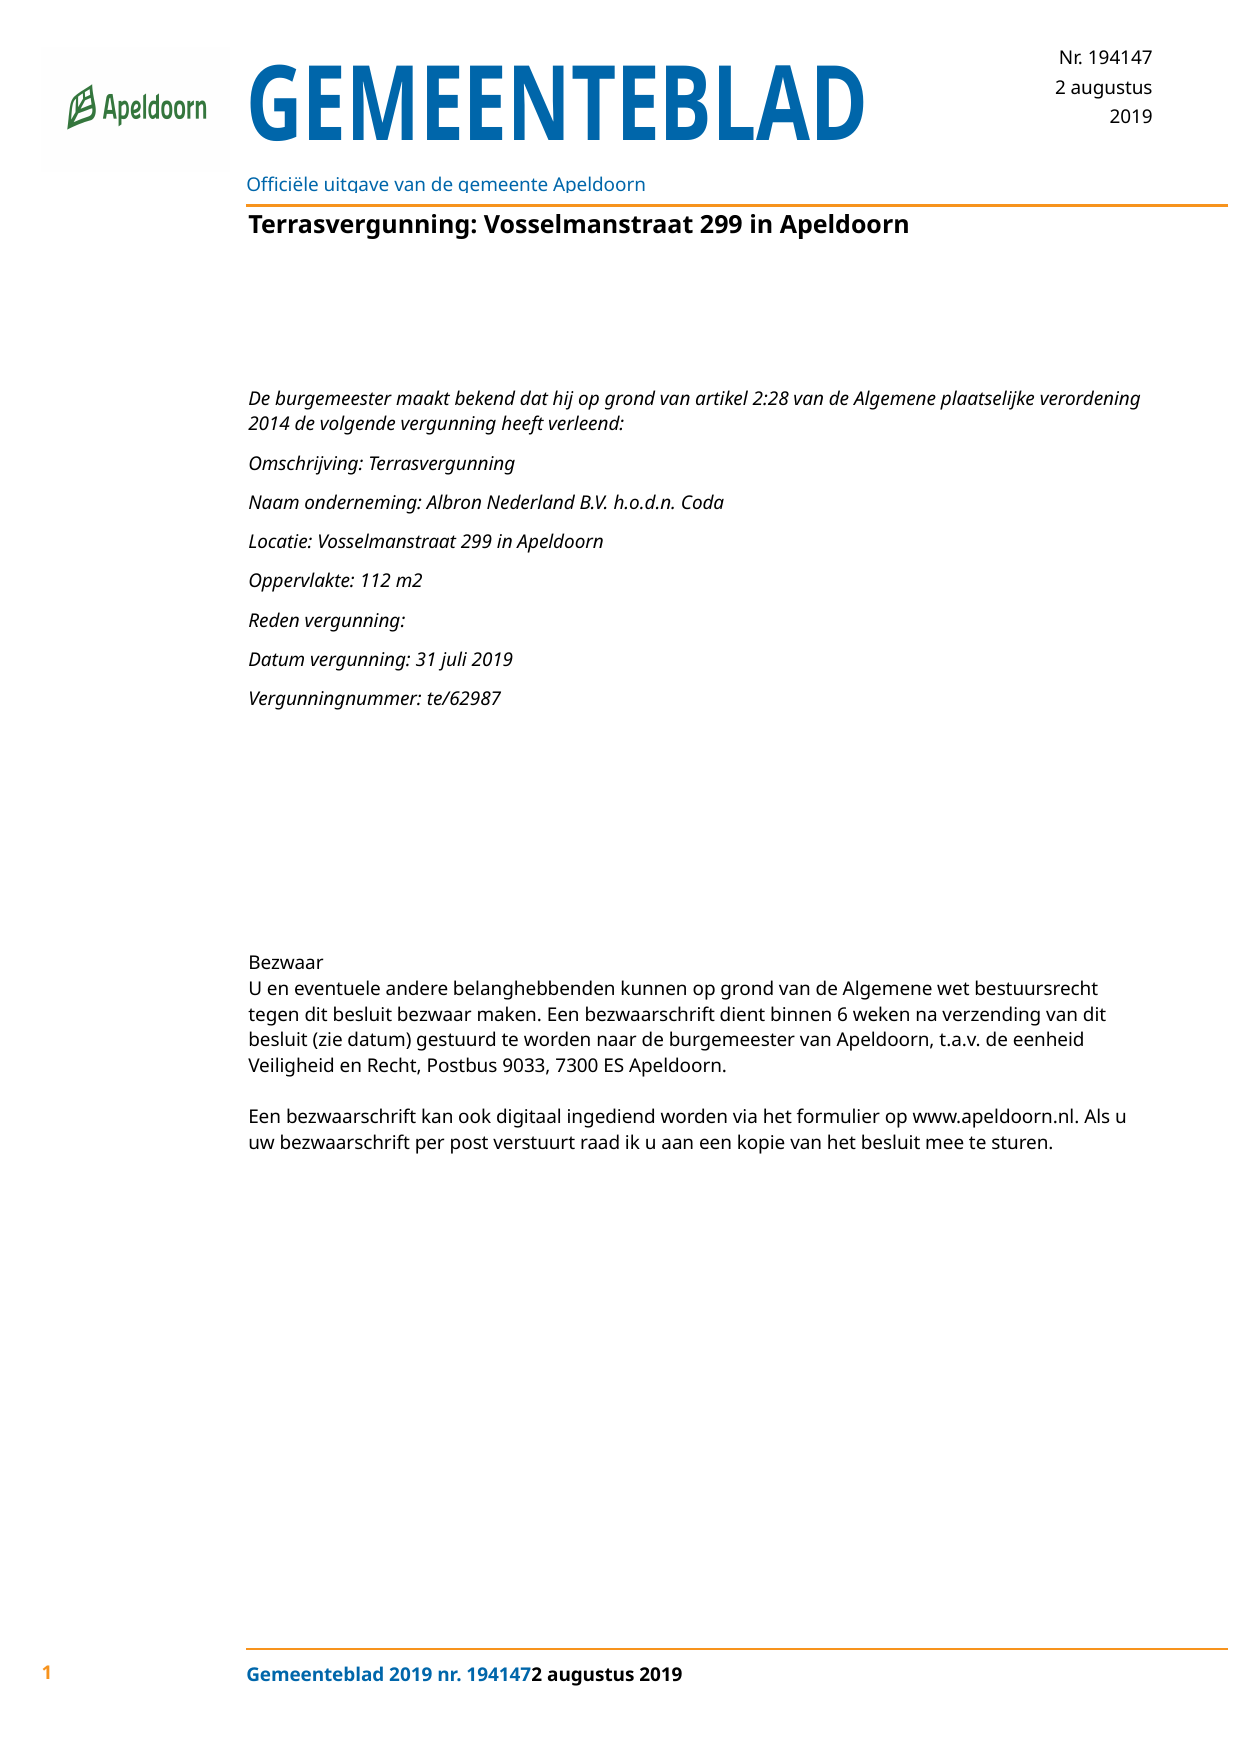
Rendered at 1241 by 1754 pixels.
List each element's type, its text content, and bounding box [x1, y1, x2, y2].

picture [41, 47, 231, 172]
text U en eventuele andere belanghebbenden kunnen op grond van de Algemene wet bestuursrecht tegen dit besluit bezwaar maken. Een bezwaarschrift dient binnen 6 weken na verzending van dit besluit (zie datum) gestuurd te worden naar de burgemeester van Apeldoorn, t.a.v. de eenheid Veiligheid en Recht, Postbus 9033, 7300 ES Apeldoorn. [248, 975, 1152, 1078]
text Oppervlakte: 112 m2 [248, 567, 1152, 593]
text Reden vergunning: [248, 607, 1152, 632]
text Datum vergunning: 31 juli 2019 [248, 646, 1152, 672]
text De burgemeester maakt bekend dat hij op grond van artikel 2:28 van de Algemene plaatselijke verordening 2014 de volgende vergunning heeft verleend: [248, 385, 1152, 436]
text Naam onderneming: Albron Nederland B.V. h.o.d.n. Coda [248, 489, 1152, 515]
text Locatie: Vosselmanstraat 299 in Apeldoorn [248, 528, 1152, 554]
text Omschrijving: Terrasvergunning [248, 450, 1152, 475]
text Een bezwaarschrift kan ook digitaal ingediend worden via het formulier op www.apeldoorn.nl. Als u uw bezwaarschrift per post verstuurt raad ik u aan een kopie van het besluit mee te sturen. [248, 1104, 1152, 1155]
text Vergunningnummer: te/62987 [248, 685, 1152, 711]
text Bezwaar [248, 949, 1152, 975]
text Terrasvergunning: Vosselmanstraat 299 in Apeldoorn [248, 207, 1152, 241]
